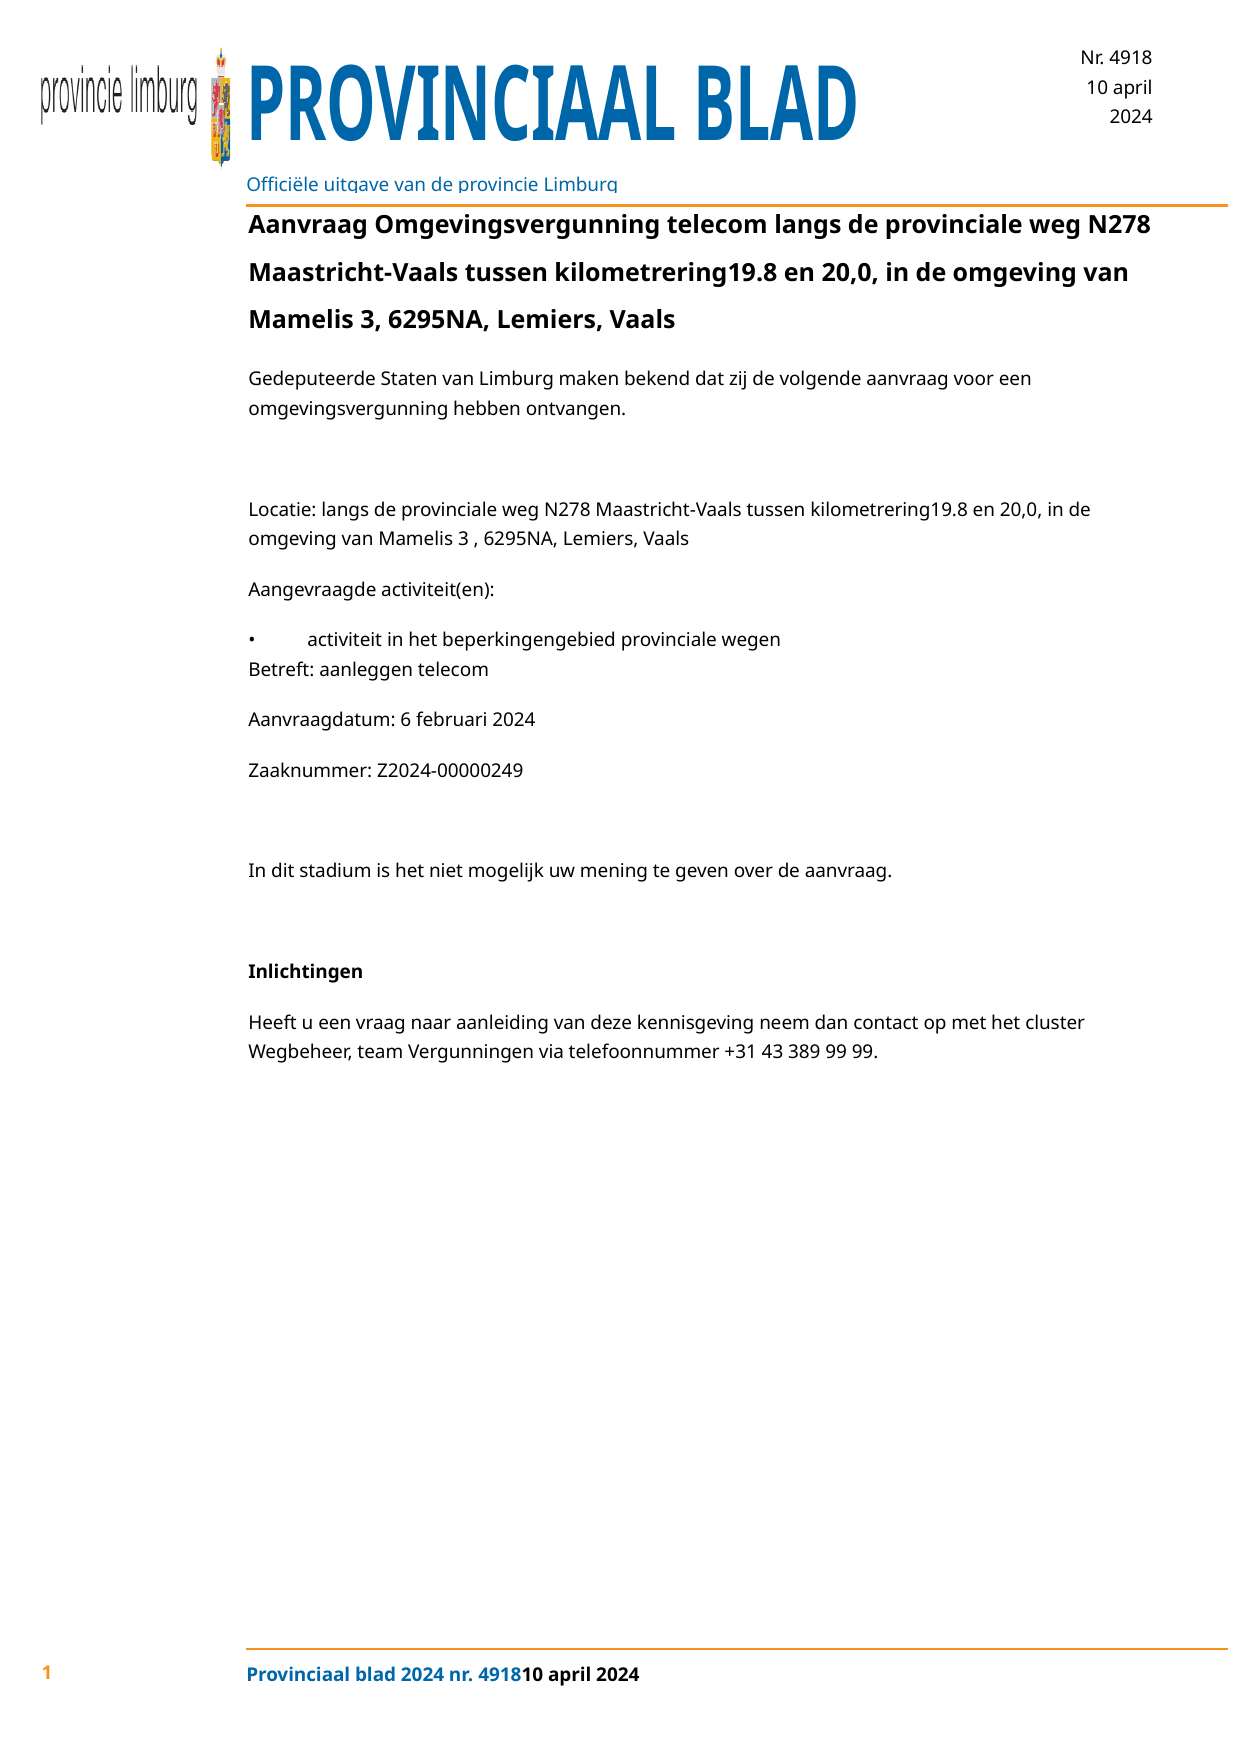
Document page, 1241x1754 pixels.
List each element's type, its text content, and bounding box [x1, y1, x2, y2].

text Gedeputeerde Staten van Limburg maken bekend dat zij de volgende aanvraag voor een omgevingsvergunning hebben ontvangen. [248, 366, 1152, 421]
text Heeft u een vraag naar aanleiding van deze kennisgeving neem dan contact op met het cluster Wegbeheer, team Vergunningen via telefoonnummer +31 43 389 99 99. [248, 1009, 1152, 1064]
text In dit stadium is het niet mogelijk uw mening te geven over de aanvraag. [248, 858, 1152, 883]
text Aangevraagde activiteit(en): [248, 576, 1152, 602]
picture [41, 47, 231, 172]
text Inlichtingen [248, 958, 1152, 984]
text Zaaknummer: Z2024-00000249 [248, 757, 1152, 782]
text Aanvraagdatum: 6 februari 2024 [248, 706, 1152, 732]
list activiteit in het beperkingengebied provinciale wegen [248, 626, 1152, 652]
text Aanvraag Omgevingsvergunning telecom langs de provinciale weg N278 Maastricht-Vaals tussen kilometrering19.8 en 20,0, in de omgeving van Mamelis 3, 6295NA, Lemiers, Vaals [248, 207, 1152, 336]
text Betreft: aanleggen telecom [248, 656, 1152, 682]
text Locatie: langs de provinciale weg N278 Maastricht-Vaals tussen kilometrering19.8 en 20,0, in de omgeving van Mamelis 3 , 6295NA, Lemiers, Vaals [248, 496, 1152, 551]
